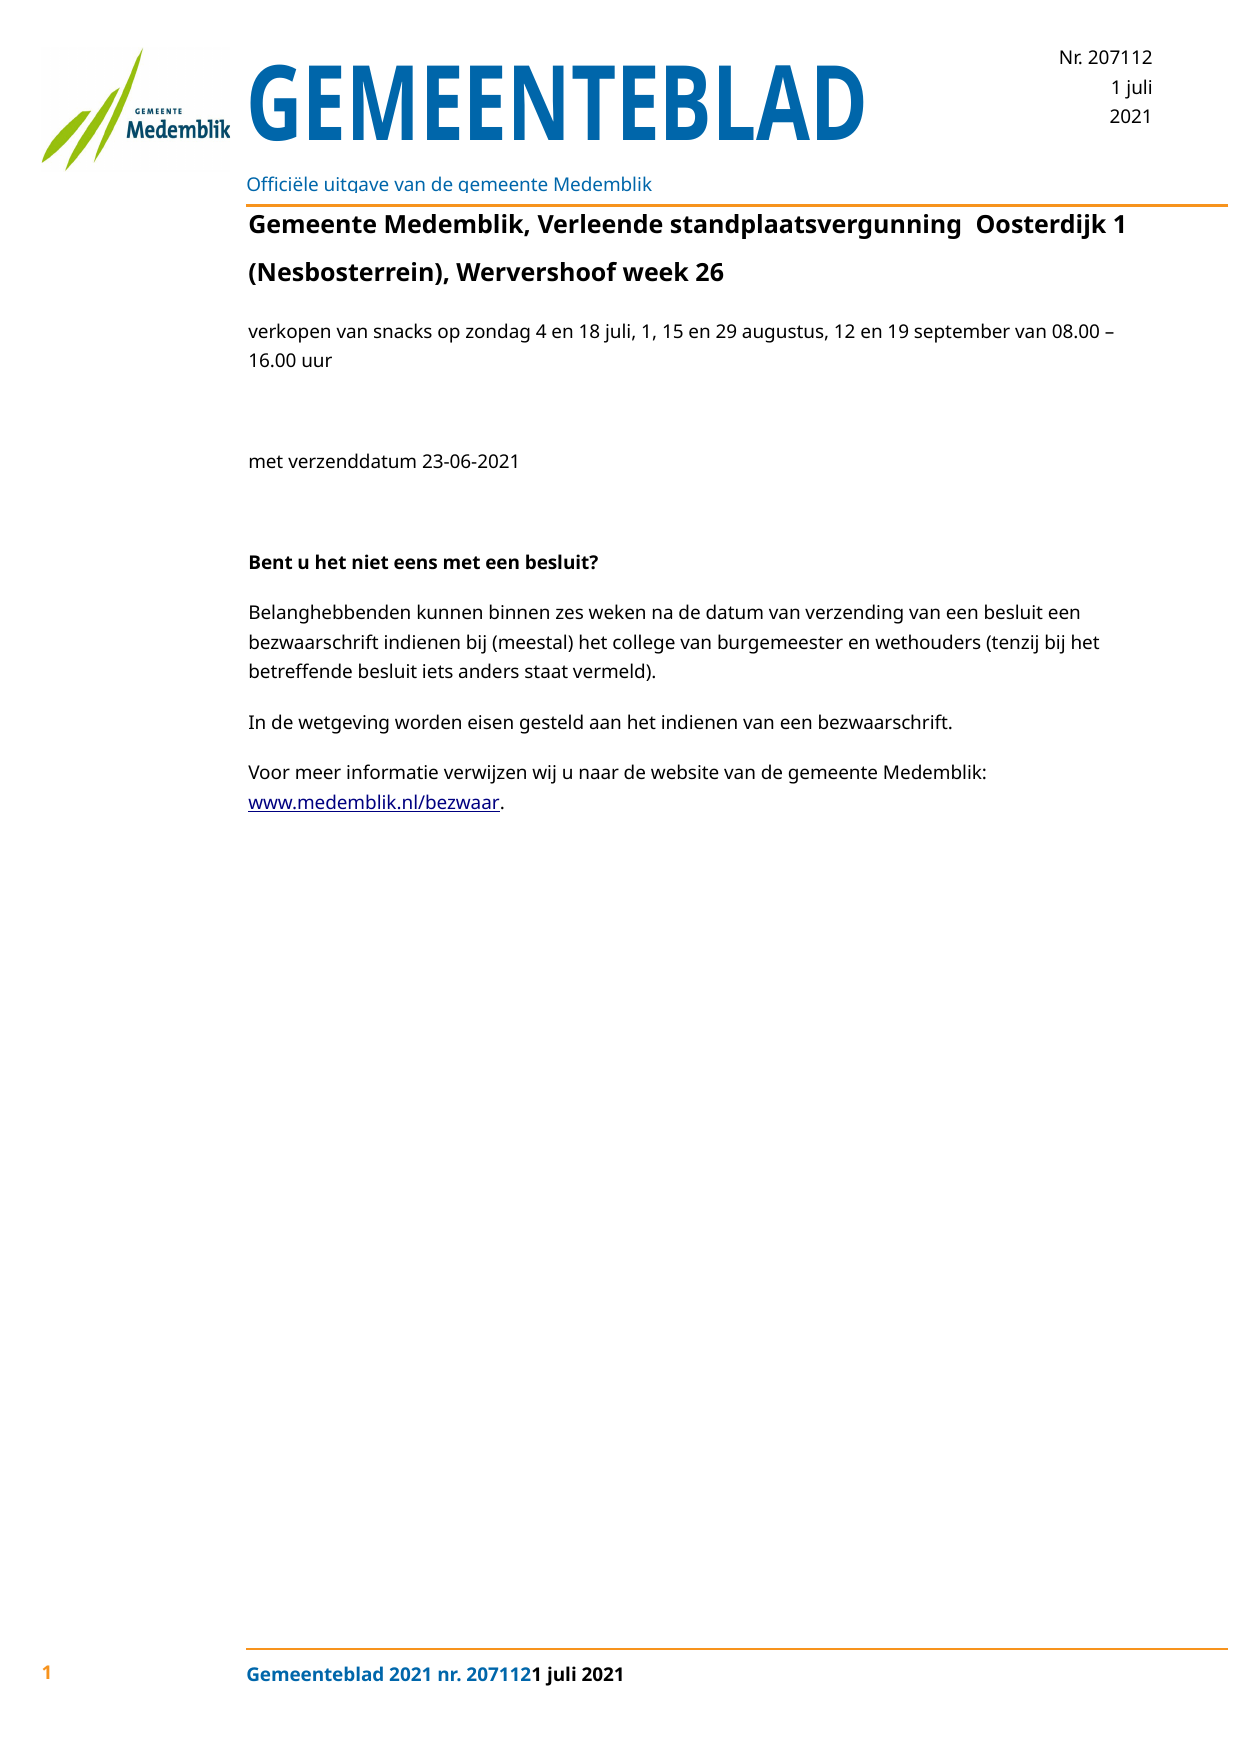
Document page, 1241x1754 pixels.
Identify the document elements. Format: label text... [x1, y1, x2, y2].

text met verzenddatum 23-06-2021 [248, 448, 1152, 474]
text Gemeente Medemblik, Verleende standplaatsvergunning Oosterdijk 1 (Nesbosterrein), Wervershoof week 26 [248, 207, 1152, 288]
text In de wetgeving worden eisen gesteld aan het indienen van een bezwaarschrift. [248, 709, 1152, 735]
text verkopen van snacks op zondag 4 en 18 juli, 1, 15 en 29 augustus, 12 en 19 september van 08.00 – 16.00 uur [248, 318, 1152, 373]
text Bent u het niet eens met een besluit? [248, 549, 1152, 575]
picture [41, 47, 231, 172]
text Belanghebbenden kunnen binnen zes weken na de datum van verzending van een besluit een bezwaarschrift indienen bij (meestal) het college van burgemeester en wethouders (tenzij bij het betreffende besluit iets anders staat vermeld). [248, 599, 1152, 684]
text Voor meer informatie verwijzen wij u naar de website van de gemeente Medemblik: www.medemblik.nl/bezwaar. [248, 759, 1152, 815]
